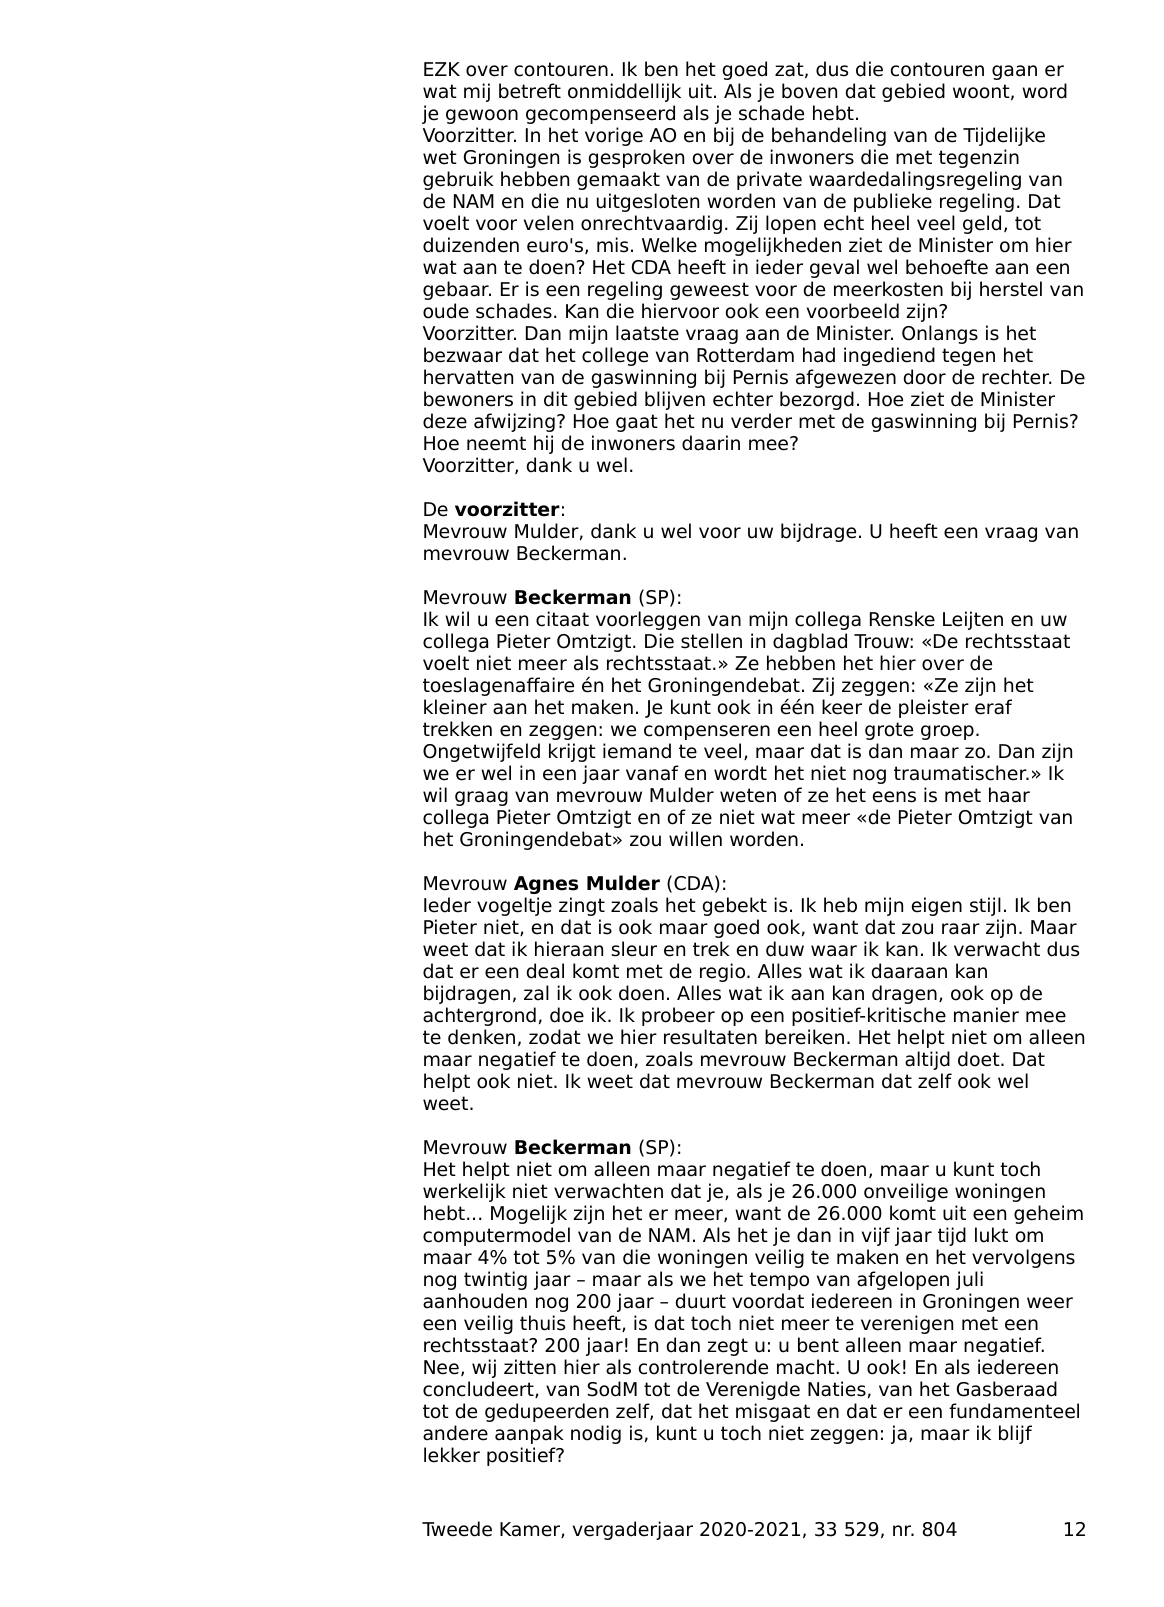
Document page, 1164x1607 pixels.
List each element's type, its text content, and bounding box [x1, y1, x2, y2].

text Het helpt niet om alleen maar negatief te doen, maar u kunt toch werkelijk niet verwachten dat je, als je 26.000 onveilige woningen hebt... Mogelijk zijn het er meer, want de 26.000 komt uit een geheim computermodel van de NAM. Als het je dan in vijf jaar tijd lukt om maar 4% tot 5% van die woningen veilig te maken en het vervolgens nog twintig jaar – maar als we het tempo van afgelopen juli aanhouden nog 200 jaar – duurt voordat iedereen in Groningen weer een veilig thuis heeft, is dat toch niet meer te verenigen met een rechtsstaat? 200 jaar! En dan zegt u: u bent alleen maar negatief. Nee, wij zitten hier als controlerende macht. U ook! En als iedereen concludeert, van SodM tot de Verenigde Naties, van het Gasberaad tot de gedupeerden zelf, dat het misgaat en dat er een fundamenteel andere aanpak nodig is, kunt u toch niet zeggen: ja, maar ik blijf lekker positief? [422, 1159, 1087, 1467]
text Mevrouw Beckerman (SP): [422, 587, 1087, 609]
text Ik wil u een citaat voorleggen van mijn collega Renske Leijten en uw collega Pieter Omtzigt. Die stellen in dagblad Trouw: «De rechtsstaat voelt niet meer als rechtsstaat.» Ze hebben het hier over de toeslagenaffaire én het Groningendebat. Zij zeggen: «Ze zijn het kleiner aan het maken. Je kunt ook in één keer de pleister eraf trekken en zeggen: we compenseren een heel grote groep. Ongetwijfeld krijgt iemand te veel, maar dat is dan maar zo. Dan zijn we er wel in een jaar vanaf en wordt het niet nog traumatischer.» Ik wil graag van mevrouw Mulder weten of ze het eens is met haar collega Pieter Omtzigt en of ze niet wat meer «de Pieter Omtzigt van het Groningendebat» zou willen worden. [422, 609, 1087, 851]
text Ieder vogeltje zingt zoals het gebekt is. Ik heb mijn eigen stijl. Ik ben Pieter niet, en dat is ook maar goed ook, want dat zou raar zijn. Maar weet dat ik hieraan sleur en trek en duw waar ik kan. Ik verwacht dus dat er een deal komt met de regio. Alles wat ik daaraan kan bijdragen, zal ik ook doen. Alles wat ik aan kan dragen, ook op de achtergrond, doe ik. Ik probeer op een positief-kritische manier mee te denken, zodat we hier resultaten bereiken. Het helpt niet om alleen maar negatief te doen, zoals mevrouw Beckerman altijd doet. Dat helpt ook niet. Ik weet dat mevrouw Beckerman dat zelf ook wel weet. [422, 895, 1087, 1115]
text Mevrouw Agnes Mulder (CDA): [422, 873, 1087, 895]
text Voorzitter. In het vorige AO en bij de behandeling van de Tijdelijke wet Groningen is gesproken over de inwoners die met tegenzin gebruik hebben gemaakt van de private waardedalingsregeling van de NAM en die nu uitgesloten worden van de publieke regeling. Dat voelt voor velen onrechtvaardig. Zij lopen echt heel veel geld, tot duizenden euro's, mis. Welke mogelijkheden ziet de Minister om hier wat aan te doen? Het CDA heeft in ieder geval wel behoefte aan een gebaar. Er is een regeling geweest voor de meerkosten bij herstel van oude schades. Kan die hiervoor ook een voorbeeld zijn? [422, 125, 1087, 323]
text Voorzitter. Dan mijn laatste vraag aan de Minister. Onlangs is het bezwaar dat het college van Rotterdam had ingediend tegen het hervatten van de gaswinning bij Pernis afgewezen door de rechter. De bewoners in dit gebied blijven echter bezorgd. Hoe ziet de Minister deze afwijzing? Hoe gaat het nu verder met de gaswinning bij Pernis? Hoe neemt hij de inwoners daarin mee? [422, 323, 1087, 455]
text Mevrouw Mulder, dank u wel voor uw bijdrage. U heeft een vraag van mevrouw Beckerman. [422, 521, 1087, 565]
text Mevrouw Beckerman (SP): [422, 1137, 1087, 1159]
text Voorzitter, dank u wel. [422, 455, 1087, 477]
text EZK over contouren. Ik ben het goed zat, dus die contouren gaan er wat mij betreft onmiddellijk uit. Als je boven dat gebied woont, word je gewoon gecompenseerd als je schade hebt. [422, 59, 1087, 125]
text De voorzitter: [422, 499, 1087, 521]
